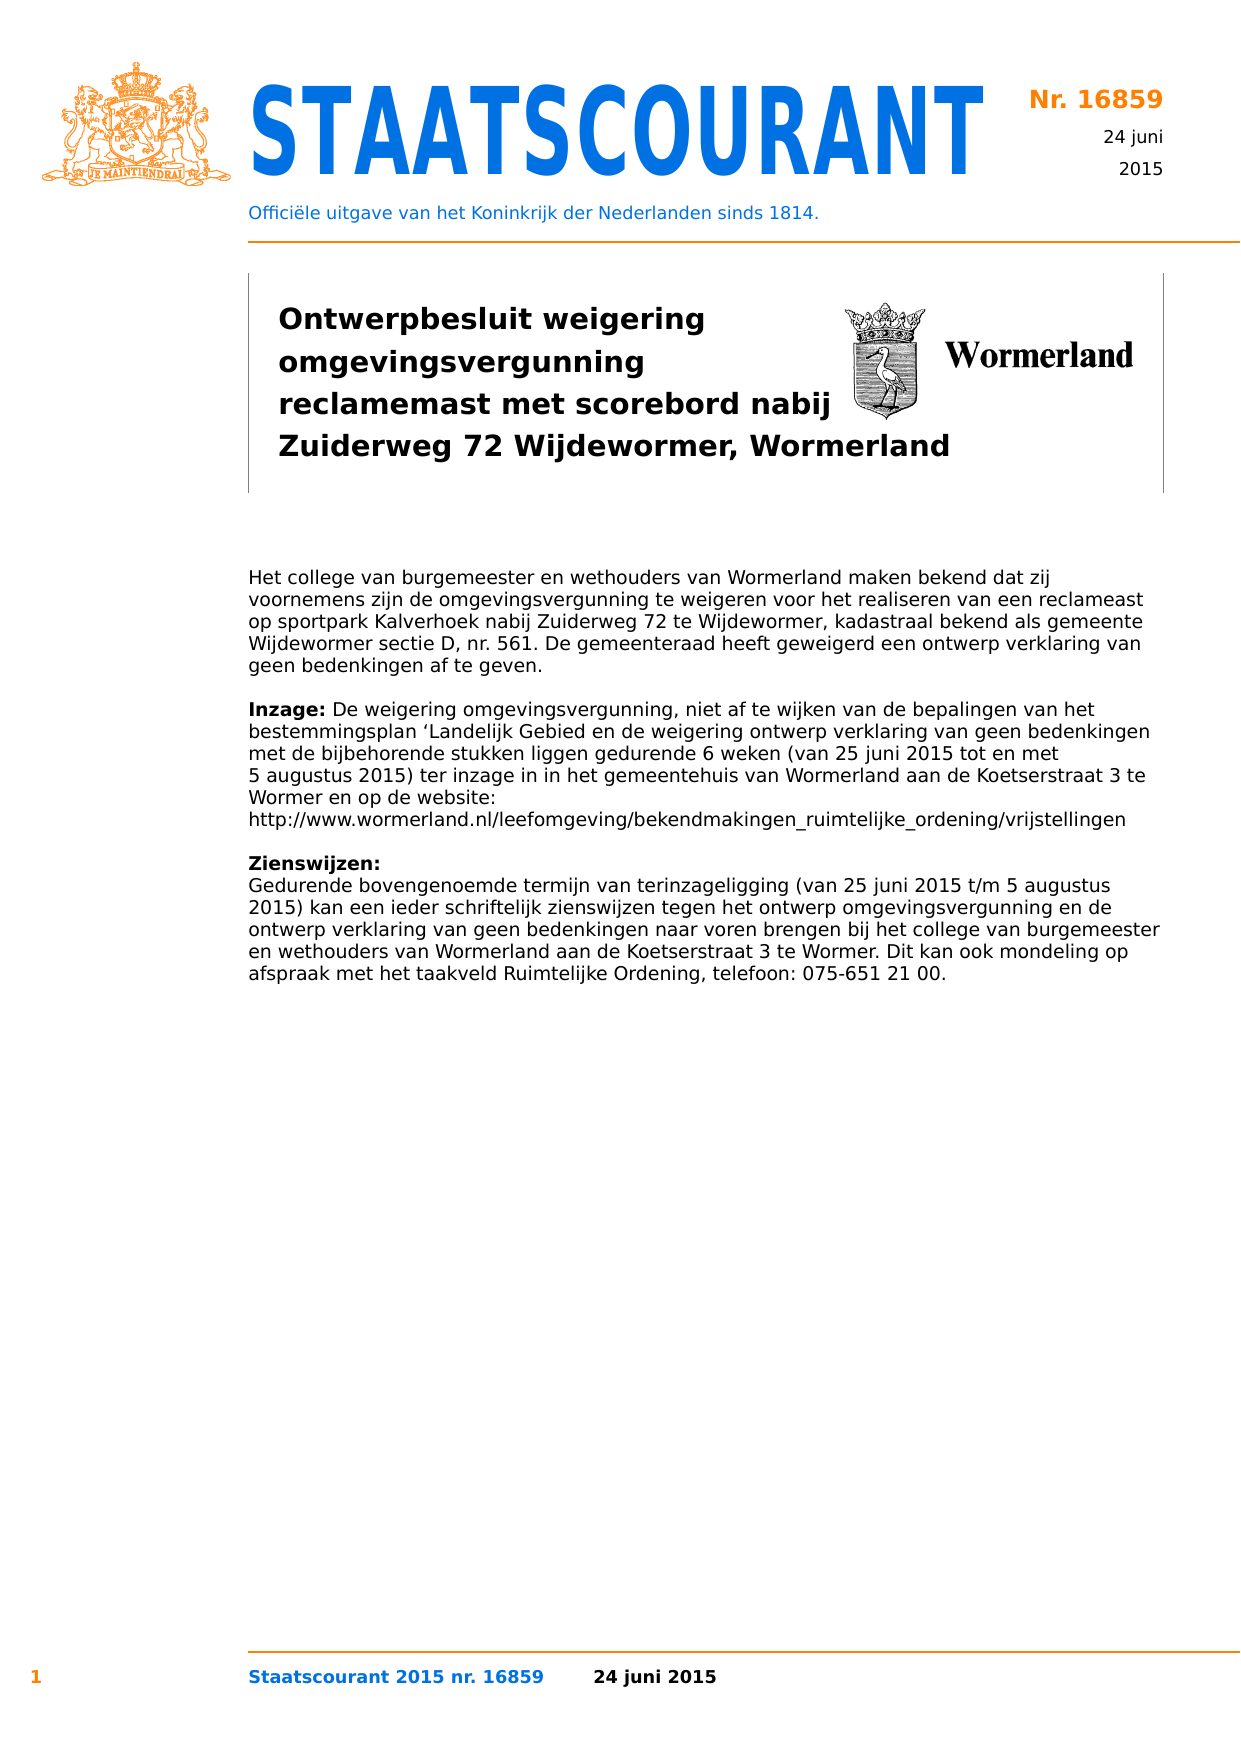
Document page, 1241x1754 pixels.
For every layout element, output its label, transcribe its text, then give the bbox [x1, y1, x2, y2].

table_header STAATSCOURANT [248, 62, 998, 203]
table_header [25, 62, 248, 241]
table_header Nr. 16859 [998, 62, 1240, 121]
text Zienswijzen: [248, 853, 1163, 874]
subtitle Ontwerpbesluit weigering omgevingsvergunning reclamemast met scorebord nabij Zuiderweg 72 Wijdewormer, Wormerland [249, 273, 1163, 493]
text Gedurende bovengenoemde termijn van terinzageligging (van 25 juni 2015 t/m 5 augustus 2015) kan een ieder schriftelijk zienswijzen tegen het ontwerp omgevingsvergunning en de ontwerp verklaring van geen bedenkingen naar voren brengen bij het college van burgemeester en wethouders van Wormerland aan de Koetserstraat 3 te Wormer. Dit kan ook mondeling op afspraak met het taakveld Ruimtelijke Ordening, telefoon: 075-651 21 00. [248, 874, 1163, 984]
picture [41, 62, 231, 186]
table_cell 2015 [998, 153, 1240, 203]
table_cell Officiële uitgave van het Koninkrijk der Nederlanden sinds 1814. [248, 203, 1240, 241]
picture [844, 302, 1134, 421]
text Het college van burgemeester en wethouders van Wormerland maken bekend dat zij voornemens zijn de omgevingsvergunning te weigeren voor het realiseren van een reclameast op sportpark Kalverhoek nabij Zuiderweg 72 te Wijdewormer, kadastraal bekend als gemeente Wijdewormer sectie D, nr. 561. De gemeenteraad heeft geweigerd een ontwerp verklaring van geen bedenkingen af te geven. [248, 567, 1163, 677]
table_cell 24 juni [998, 121, 1240, 153]
text Inzage: De weigering omgevingsvergunning, niet af te wijken van de bepalingen van het bestemmingsplan ‘Landelijk Gebied en de weigering ontwerp verklaring van geen bedenkingen met de bijbehorende stukken liggen gedurende 6 weken (van 25 juni 2015 tot en met 5 augustus 2015) ter inzage in in het gemeentehuis van Wormerland aan de Koetserstraat 3 te Wormer en op de website: http://www.wormerland.nl/leefomgeving/bekendmakingen_ruimtelijke_ordening/vrijstellingen [248, 699, 1163, 831]
